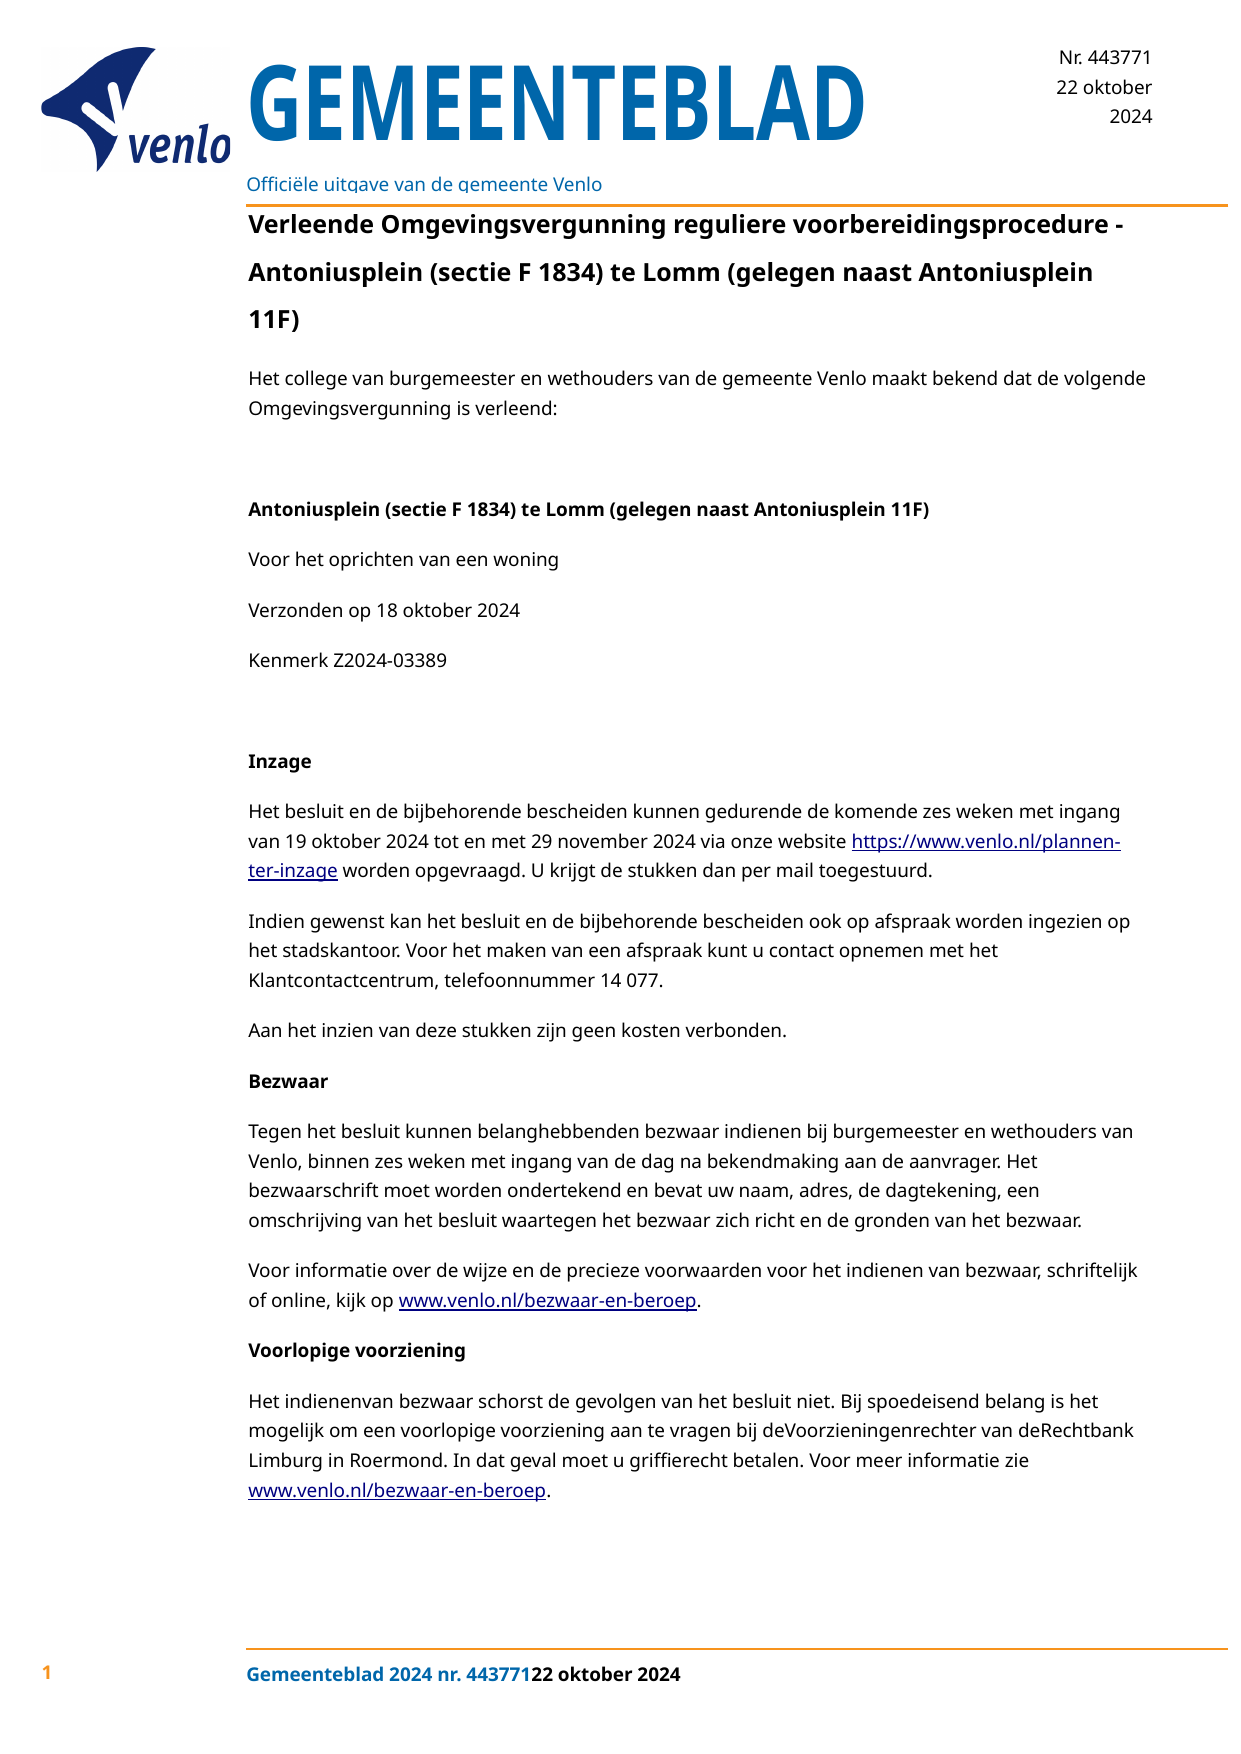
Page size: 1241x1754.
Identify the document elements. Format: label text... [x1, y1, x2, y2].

text Aan het inzien van deze stukken zijn geen kosten verbonden. [248, 1018, 1152, 1043]
text Het indienenvan bezwaar schorst de gevolgen van het besluit niet. Bij spoedeisend belang is het mogelijk om een voorlopige voorziening aan te vragen bij deVoorzieningenrechter van deRechtbank Limburg in Roermond. In dat geval moet u griffierecht betalen. Voor meer informatie zie www.venlo.nl/bezwaar-en-beroep. [248, 1388, 1152, 1502]
text Voor informatie over de wijze en de precieze voorwaarden voor het indienen van bezwaar, schriftelijk of online, kijk op www.venlo.nl/bezwaar-en-beroep. [248, 1258, 1152, 1313]
text Indien gewenst kan het besluit en de bijbehorende bescheiden ook op afspraak worden ingezien op het stadskantoor. Voor het maken van een afspraak kunt u contact opnemen met het Klantcontactcentrum, telefoonnummer 14 077. [248, 908, 1152, 993]
text Verleende Omgevingsvergunning reguliere voorbereidingsprocedure - Antoniusplein (sectie F 1834) te Lomm (gelegen naast Antoniusplein 11F) [248, 207, 1152, 336]
text Inzage [248, 748, 1152, 774]
text Bezwaar [248, 1068, 1152, 1094]
picture [41, 47, 231, 172]
text Verzonden op 18 oktober 2024 [248, 597, 1152, 622]
text Voorlopige voorziening [248, 1338, 1152, 1363]
text Antoniusplein (sectie F 1834) te Lomm (gelegen naast Antoniusplein 11F) [248, 496, 1152, 522]
text Kenmerk Z2024-03389 [248, 647, 1152, 673]
text Tegen het besluit kunnen belanghebbenden bezwaar indienen bij burgemeester en wethouders van Venlo, binnen zes weken met ingang van de dag na bekendmaking aan de aanvrager. Het bezwaarschrift moet worden ondertekend en bevat uw naam, adres, de dagtekening, een omschrijving van het besluit waartegen het bezwaar zich richt en de gronden van het bezwaar. [248, 1118, 1152, 1233]
text Voor het oprichten van een woning [248, 546, 1152, 572]
text Het college van burgemeester en wethouders van de gemeente Venlo maakt bekend dat de volgende Omgevingsvergunning is verleend: [248, 366, 1152, 421]
text Het besluit en de bijbehorende bescheiden kunnen gedurende de komende zes weken met ingang van 19 oktober 2024 tot en met 29 november 2024 via onze website https://www.venlo.nl/plannen-ter-inzage worden opgevraagd. U krijgt de stukken dan per mail toegestuurd. [248, 798, 1152, 883]
